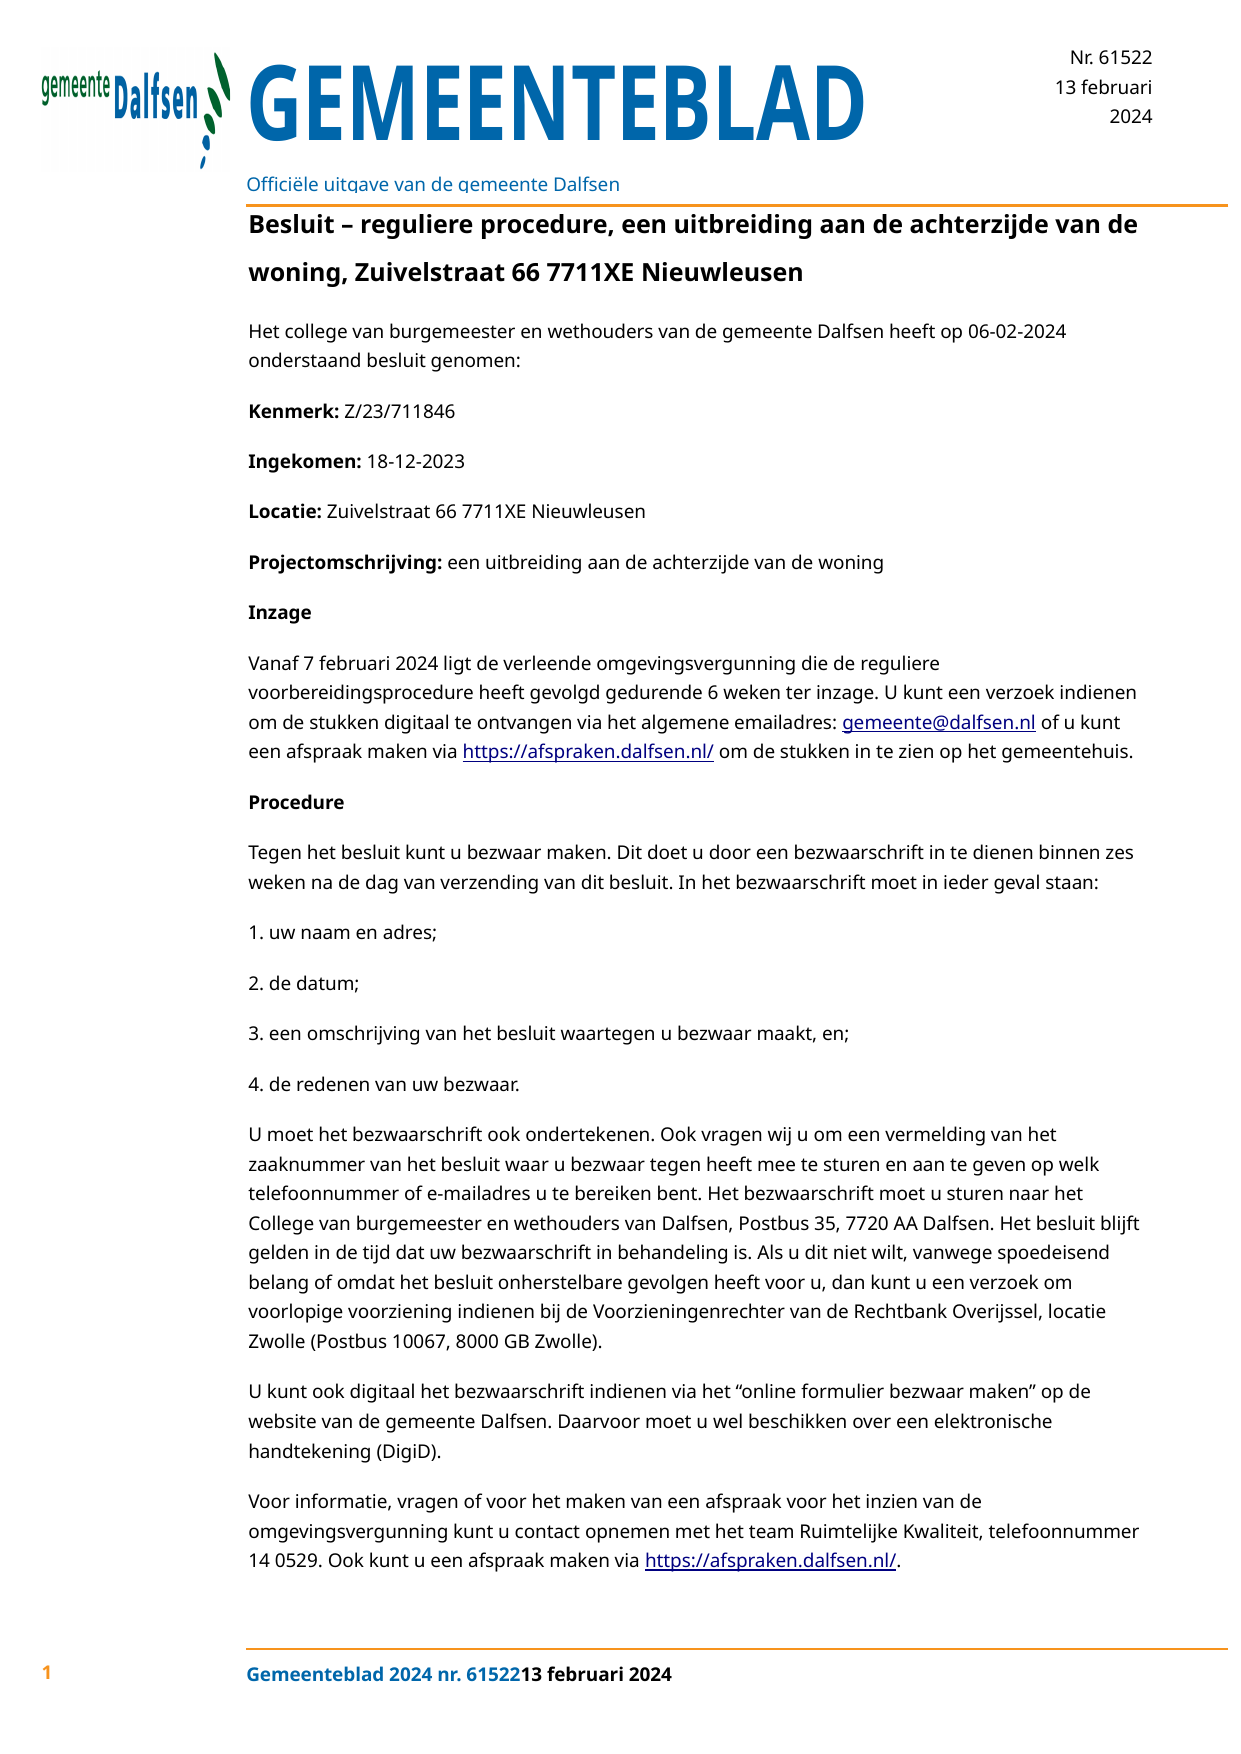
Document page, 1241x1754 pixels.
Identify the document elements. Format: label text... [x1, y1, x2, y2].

text 4. de redenen van uw bezwaar. [248, 1071, 1152, 1097]
text Inzage [248, 599, 1152, 625]
text Ingekomen: 18-12-2023 [248, 448, 1152, 474]
text 2. de datum; [248, 970, 1152, 996]
text Vanaf 7 februari 2024 ligt de verleende omgevingsvergunning die de reguliere voorbereidingsprocedure heeft gevolgd gedurende 6 weken ter inzage. U kunt een verzoek indienen om de stukken digitaal te ontvangen via het algemene emailadres: gemeente@dalfsen.nl of u kunt een afspraak maken via https://afspraken.dalfsen.nl/ om de stukken in te zien op het gemeentehuis. [248, 650, 1152, 764]
text Besluit – reguliere procedure, een uitbreiding aan de achterzijde van de woning, Zuivelstraat 66 7711XE Nieuwleusen [248, 207, 1152, 288]
text Het college van burgemeester en wethouders van de gemeente Dalfsen heeft op 06-02-2024 onderstaand besluit genomen: [248, 318, 1152, 373]
picture [41, 47, 231, 172]
text 3. een omschrijving van het besluit waartegen u bezwaar maakt, en; [248, 1020, 1152, 1046]
text Procedure [248, 789, 1152, 815]
text Kenmerk: Z/23/711846 [248, 398, 1152, 424]
text Locatie: Zuivelstraat 66 7711XE Nieuwleusen [248, 499, 1152, 524]
text 1. uw naam en adres; [248, 919, 1152, 945]
text Projectomschrijving: een uitbreiding aan de achterzijde van de woning [248, 549, 1152, 575]
text U moet het bezwaarschrift ook ondertekenen. Ook vragen wij u om een vermelding van het zaaknummer van het besluit waar u bezwaar tegen heeft mee te sturen en aan te geven op welk telefoonnummer of e-mailadres u te bereiken bent. Het bezwaarschrift moet u sturen naar het College van burgemeester en wethouders van Dalfsen, Postbus 35, 7720 AA Dalfsen. Het besluit blijft gelden in de tijd dat uw bezwaarschrift in behandeling is. Als u dit niet wilt, vanwege spoedeisend belang of omdat het besluit onherstelbare gevolgen heeft voor u, dan kunt u een verzoek om voorlopige voorziening indienen bij de Voorzieningenrechter van de Rechtbank Overijssel, locatie Zwolle (Postbus 10067, 8000 GB Zwolle). [248, 1121, 1152, 1354]
text U kunt ook digitaal het bezwaarschrift indienen via het “online formulier bezwaar maken” op de website van de gemeente Dalfsen. Daarvoor moet u wel beschikken over een elektronische handtekening (DigiD). [248, 1379, 1152, 1464]
text Tegen het besluit kunt u bezwaar maken. Dit doet u door een bezwaarschrift in te dienen binnen zes weken na de dag van verzending van dit besluit. In het bezwaarschrift moet in ieder geval staan: [248, 839, 1152, 895]
text Voor informatie, vragen of voor het maken van een afspraak voor het inzien van de omgevingsvergunning kunt u contact opnemen met het team Ruimtelijke Kwaliteit, telefoonnummer 14 0529. Ook kunt u een afspraak maken via https://afspraken.dalfsen.nl/. [248, 1488, 1152, 1573]
